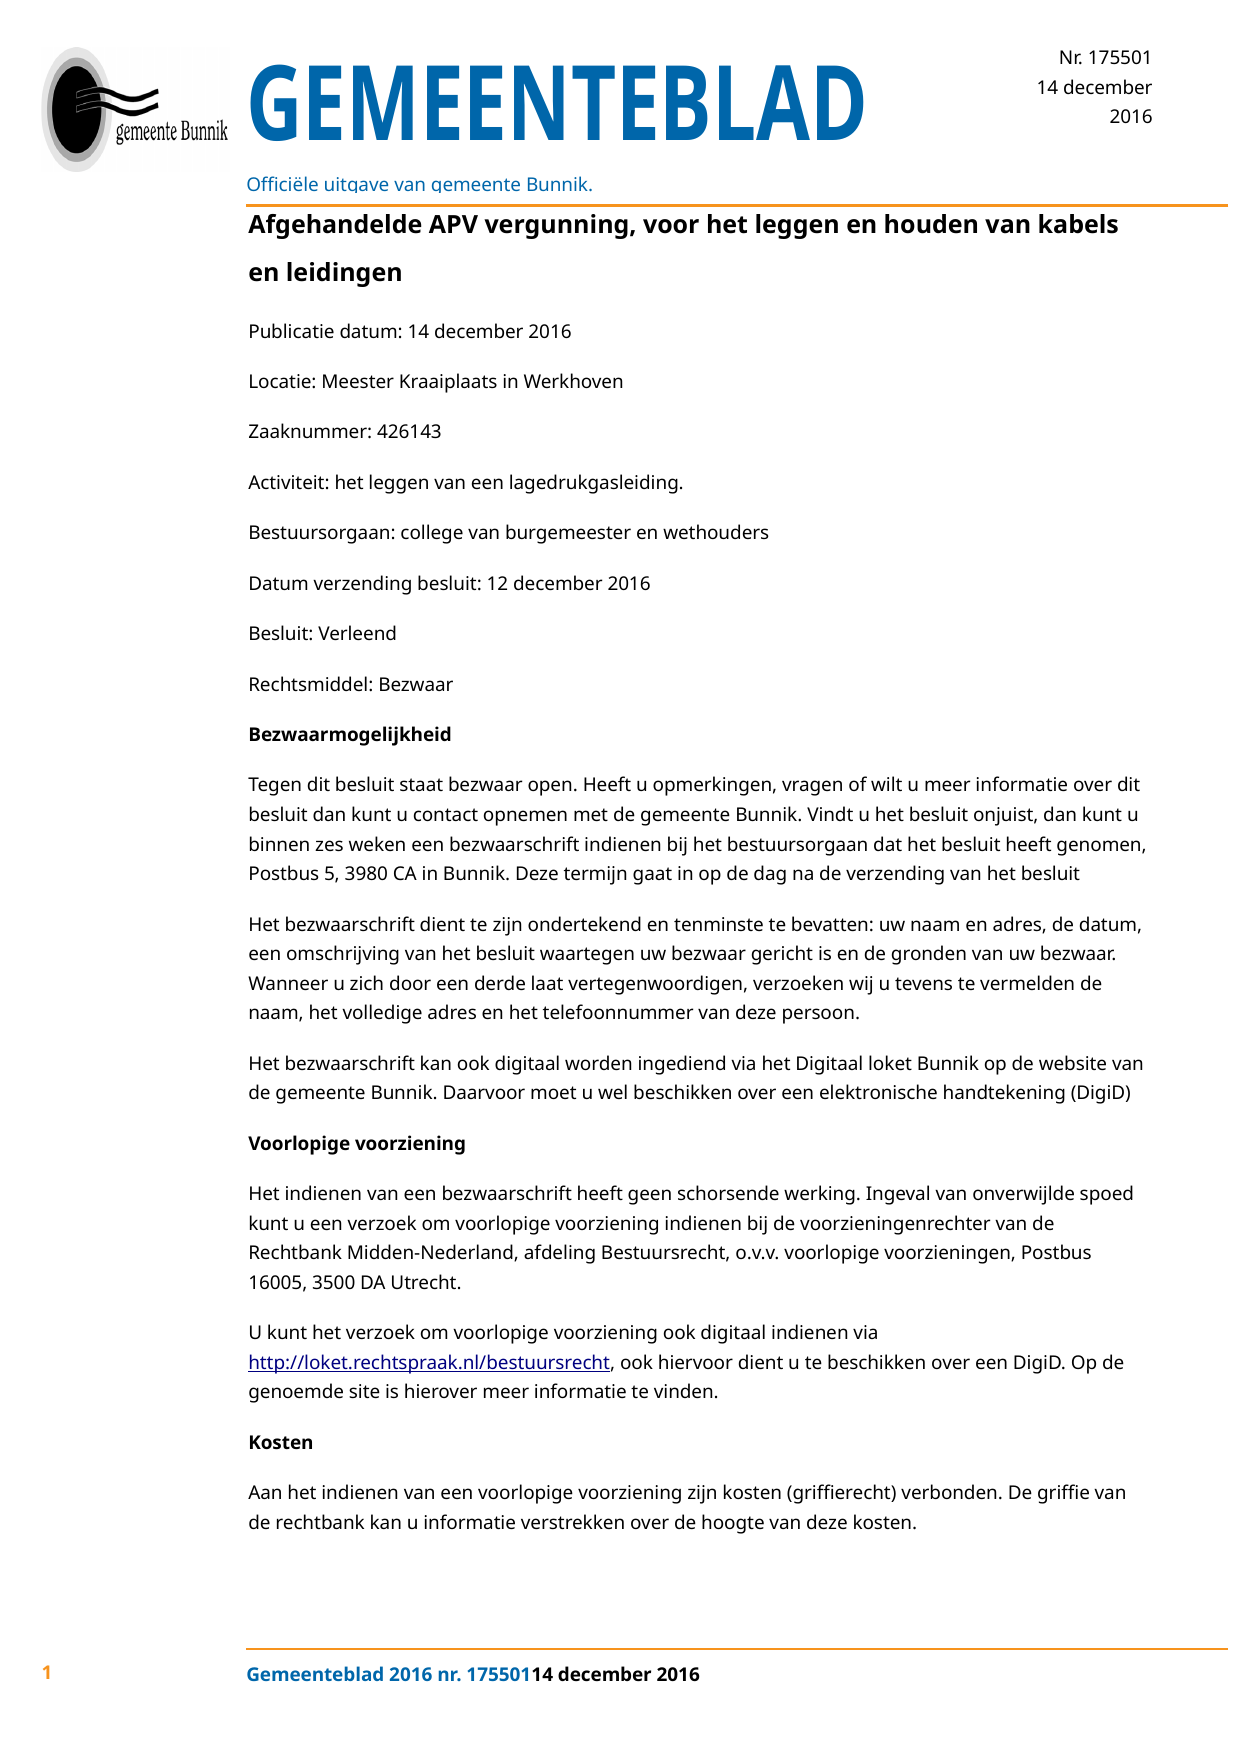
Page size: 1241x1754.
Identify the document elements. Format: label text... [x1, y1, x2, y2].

text Tegen dit besluit staat bezwaar open. Heeft u opmerkingen, vragen of wilt u meer informatie over dit besluit dan kunt u contact opnemen met de gemeente Bunnik. Vindt u het besluit onjuist, dan kunt u binnen zes weken een bezwaarschrift indienen bij het bestuursorgaan dat het besluit heeft genomen, Postbus 5, 3980 CA in Bunnik. Deze termijn gaat in op de dag na de verzending van het besluit [248, 772, 1152, 886]
text Activiteit: het leggen van een lagedrukgasleiding. [248, 469, 1152, 495]
text Zaaknummer: 426143 [248, 419, 1152, 444]
text Datum verzending besluit: 12 december 2016 [248, 570, 1152, 596]
text Publicatie datum: 14 december 2016 [248, 318, 1152, 344]
picture [41, 47, 231, 172]
text Kosten [248, 1429, 1152, 1455]
text Bestuursorgaan: college van burgemeester en wethouders [248, 519, 1152, 545]
text U kunt het verzoek om voorlopige voorziening ook digitaal indienen via http://loket.rechtspraak.nl/bestuursrecht, ook hiervoor dient u te beschikken over een DigiD. Op de genoemde site is hierover meer informatie te vinden. [248, 1319, 1152, 1404]
text Afgehandelde APV vergunning, voor het leggen en houden van kabels en leidingen [248, 207, 1152, 288]
text Bezwaarmogelijkheid [248, 721, 1152, 747]
text Het bezwaarschrift kan ook digitaal worden ingediend via het Digitaal loket Bunnik op de website van de gemeente Bunnik. Daarvoor moet u wel beschikken over een elektronische handtekening (DigiD) [248, 1050, 1152, 1105]
text Aan het indienen van een voorlopige voorziening zijn kosten (griffierecht) verbonden. De griffie van de rechtbank kan u informatie verstrekken over de hoogte van deze kosten. [248, 1479, 1152, 1535]
text Het bezwaarschrift dient te zijn ondertekend en tenminste te bevatten: uw naam en adres, de datum, een omschrijving van het besluit waartegen uw bezwaar gericht is en de gronden van uw bezwaar. Wanneer u zich door een derde laat vertegenwoordigen, verzoeken wij u tevens te vermelden de naam, het volledige adres en het telefoonnummer van deze persoon. [248, 911, 1152, 1025]
text Voorlopige voorziening [248, 1130, 1152, 1156]
text Locatie: Meester Kraaiplaats in Werkhoven [248, 368, 1152, 394]
text Besluit: Verleend [248, 620, 1152, 646]
text Het indienen van een bezwaarschrift heeft geen schorsende werking. Ingeval van onverwijlde spoed kunt u een verzoek om voorlopige voorziening indienen bij de voorzieningenrechter van de Rechtbank Midden-Nederland, afdeling Bestuursrecht, o.v.v. voorlopige voorzieningen, Postbus 16005, 3500 DA Utrecht. [248, 1180, 1152, 1295]
text Rechtsmiddel: Bezwaar [248, 671, 1152, 697]
